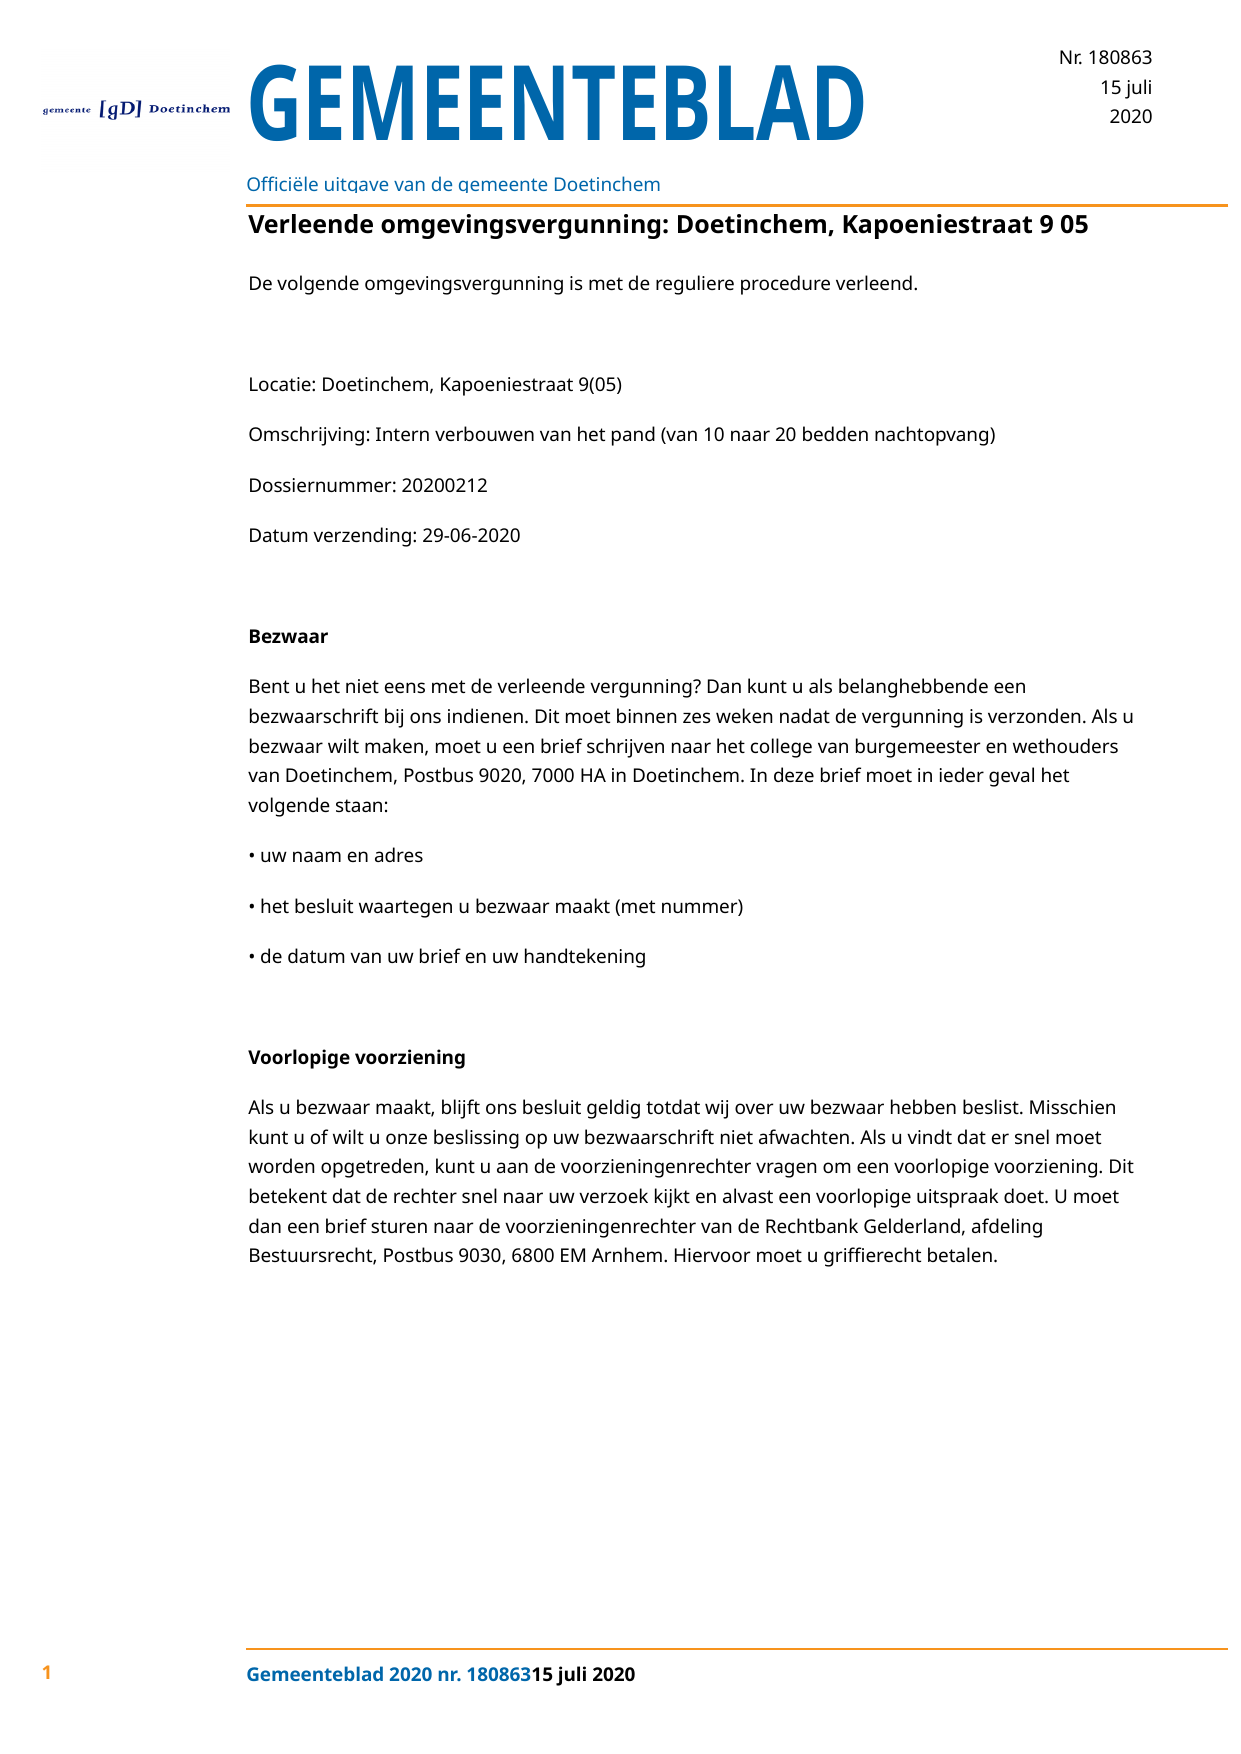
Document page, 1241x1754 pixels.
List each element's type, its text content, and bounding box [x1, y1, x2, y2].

picture [41, 47, 231, 172]
text Bezwaar [248, 623, 1152, 649]
text Als u bezwaar maakt, blijft ons besluit geldig totdat wij over uw bezwaar hebben beslist. Misschien kunt u of wilt u onze beslissing op uw bezwaarschrift niet afwachten. Als u vindt dat er snel moet worden opgetreden, kunt u aan de voorzieningenrechter vragen om een voorlopige voorziening. Dit betekent dat de rechter snel naar uw verzoek kijkt en alvast een voorlopige uitspraak doet. U moet dan een brief sturen naar de voorzieningenrechter van de Rechtbank Gelderland, afdeling Bestuursrecht, Postbus 9030, 6800 EM Arnhem. Hiervoor moet u griffierecht betalen. [248, 1094, 1152, 1268]
text Verleende omgevingsvergunning: Doetinchem, Kapoeniestraat 9 05 [248, 207, 1152, 241]
text Dossiernummer: 20200212 [248, 472, 1152, 498]
text Datum verzending: 29-06-2020 [248, 522, 1152, 548]
text Voorlopige voorziening [248, 1044, 1152, 1070]
text • uw naam en adres [248, 842, 1152, 868]
text Omschrijving: Intern verbouwen van het pand (van 10 naar 20 bedden nachtopvang) [248, 422, 1152, 447]
text • het besluit waartegen u bezwaar maakt (met nummer) [248, 893, 1152, 918]
text Locatie: Doetinchem, Kapoeniestraat 9(05) [248, 371, 1152, 397]
text De volgende omgevingsvergunning is met de reguliere procedure verleend. [248, 270, 1152, 296]
text • de datum van uw brief en uw handtekening [248, 943, 1152, 969]
text Bent u het niet eens met de verleende vergunning? Dan kunt u als belanghebbende een bezwaarschrift bij ons indienen. Dit moet binnen zes weken nadat de vergunning is verzonden. Als u bezwaar wilt maken, moet u een brief schrijven naar het college van burgemeester en wethouders van Doetinchem, Postbus 9020, 7000 HA in Doetinchem. In deze brief moet in ieder geval het volgende staan: [248, 674, 1152, 818]
